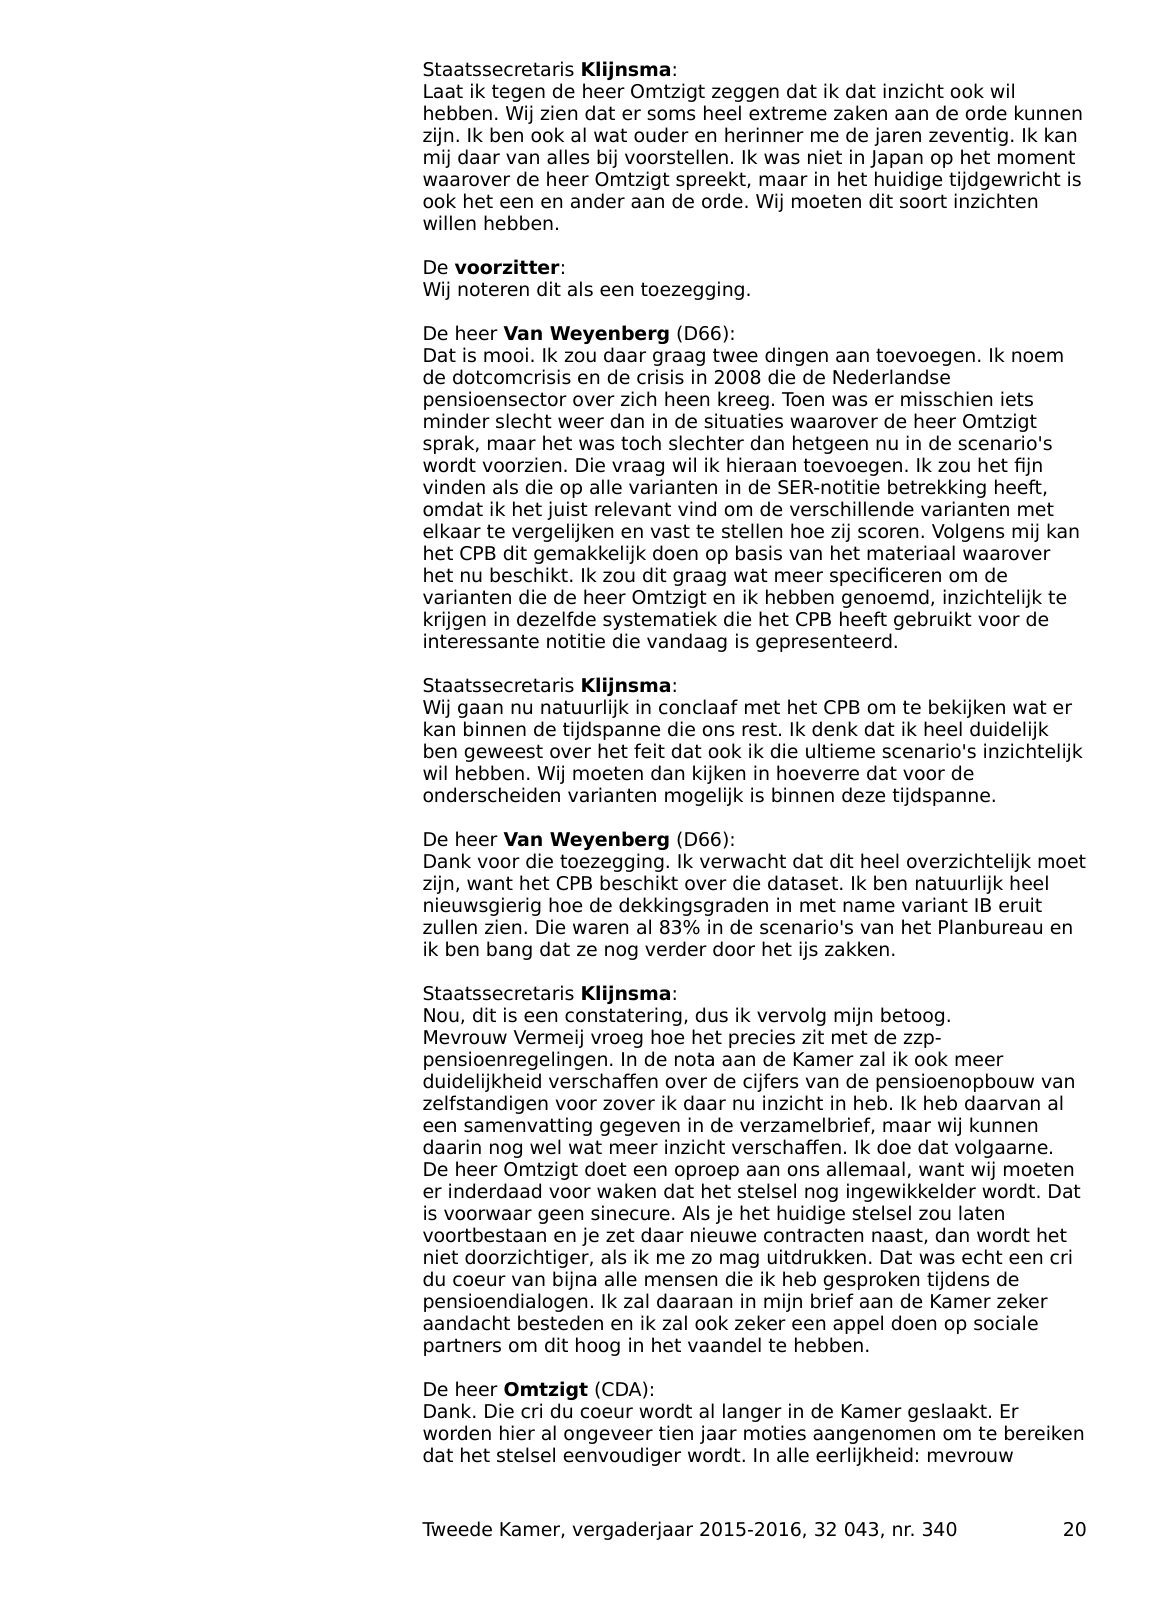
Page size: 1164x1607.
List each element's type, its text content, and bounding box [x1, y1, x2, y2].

text Dank voor die toezegging. Ik verwacht dat dit heel overzichtelijk moet zijn, want het CPB beschikt over die dataset. Ik ben natuurlijk heel nieuwsgierig hoe de dekkingsgraden in met name variant IB eruit zullen zien. Die waren al 83% in de scenario's van het Planbureau en ik ben bang dat ze nog verder door het ijs zakken. [422, 851, 1087, 961]
text Wij noteren dit als een toezegging. [422, 279, 1087, 301]
text Staatssecretaris Klijnsma: [422, 59, 1087, 81]
text De heer Omtzigt (CDA): [422, 1379, 1087, 1401]
text Laat ik tegen de heer Omtzigt zeggen dat ik dat inzicht ook wil hebben. Wij zien dat er soms heel extreme zaken aan de orde kunnen zijn. Ik ben ook al wat ouder en herinner me de jaren zeventig. Ik kan mij daar van alles bij voorstellen. Ik was niet in Japan op het moment waarover de heer Omtzigt spreekt, maar in het huidige tijdgewricht is ook het een en ander aan de orde. Wij moeten dit soort inzichten willen hebben. [422, 81, 1087, 235]
text De voorzitter: [422, 257, 1087, 279]
text Staatssecretaris Klijnsma: [422, 675, 1087, 697]
text De heer Omtzigt doet een oproep aan ons allemaal, want wij moeten er inderdaad voor waken dat het stelsel nog ingewikkelder wordt. Dat is voorwaar geen sinecure. Als je het huidige stelsel zou laten voortbestaan en je zet daar nieuwe contracten naast, dan wordt het niet doorzichtiger, als ik me zo mag uitdrukken. Dat was echt een cri du coeur van bijna alle mensen die ik heb gesproken tijdens de pensioendialogen. Ik zal daaraan in mijn brief aan de Kamer zeker aandacht besteden en ik zal ook zeker een appel doen op sociale partners om dit hoog in het vaandel te hebben. [422, 1159, 1087, 1357]
text De heer Van Weyenberg (D66): [422, 829, 1087, 851]
text Mevrouw Vermeij vroeg hoe het precies zit met de zzp-pensioenregelingen. In de nota aan de Kamer zal ik ook meer duidelijkheid verschaffen over de cijfers van de pensioenopbouw van zelfstandigen voor zover ik daar nu inzicht in heb. Ik heb daarvan al een samenvatting gegeven in de verzamelbrief, maar wij kunnen daarin nog wel wat meer inzicht verschaffen. Ik doe dat volgaarne. [422, 1027, 1087, 1159]
text Staatssecretaris Klijnsma: [422, 983, 1087, 1005]
text Dat is mooi. Ik zou daar graag twee dingen aan toevoegen. Ik noem de dotcomcrisis en de crisis in 2008 die de Nederlandse pensioensector over zich heen kreeg. Toen was er misschien iets minder slecht weer dan in de situaties waarover de heer Omtzigt sprak, maar het was toch slechter dan hetgeen nu in de scenario's wordt voorzien. Die vraag wil ik hieraan toevoegen. Ik zou het fijn vinden als die op alle varianten in de SER-notitie betrekking heeft, omdat ik het juist relevant vind om de verschillende varianten met elkaar te vergelijken en vast te stellen hoe zij scoren. Volgens mij kan het CPB dit gemakkelijk doen op basis van het materiaal waarover het nu beschikt. Ik zou dit graag wat meer specificeren om de varianten die de heer Omtzigt en ik hebben genoemd, inzichtelijk te krijgen in dezelfde systematiek die het CPB heeft gebruikt voor de interessante notitie die vandaag is gepresenteerd. [422, 345, 1087, 653]
text Wij gaan nu natuurlijk in conclaaf met het CPB om te bekijken wat er kan binnen de tijdspanne die ons rest. Ik denk dat ik heel duidelijk ben geweest over het feit dat ook ik die ultieme scenario's inzichtelijk wil hebben. Wij moeten dan kijken in hoeverre dat voor de onderscheiden varianten mogelijk is binnen deze tijdspanne. [422, 697, 1087, 807]
text Nou, dit is een constatering, dus ik vervolg mijn betoog. [422, 1005, 1087, 1027]
text De heer Van Weyenberg (D66): [422, 323, 1087, 345]
text Dank. Die cri du coeur wordt al langer in de Kamer geslaakt. Er worden hier al ongeveer tien jaar moties aangenomen om te bereiken dat het stelsel eenvoudiger wordt. In alle eerlijkheid: mevrouw [422, 1401, 1087, 1467]
